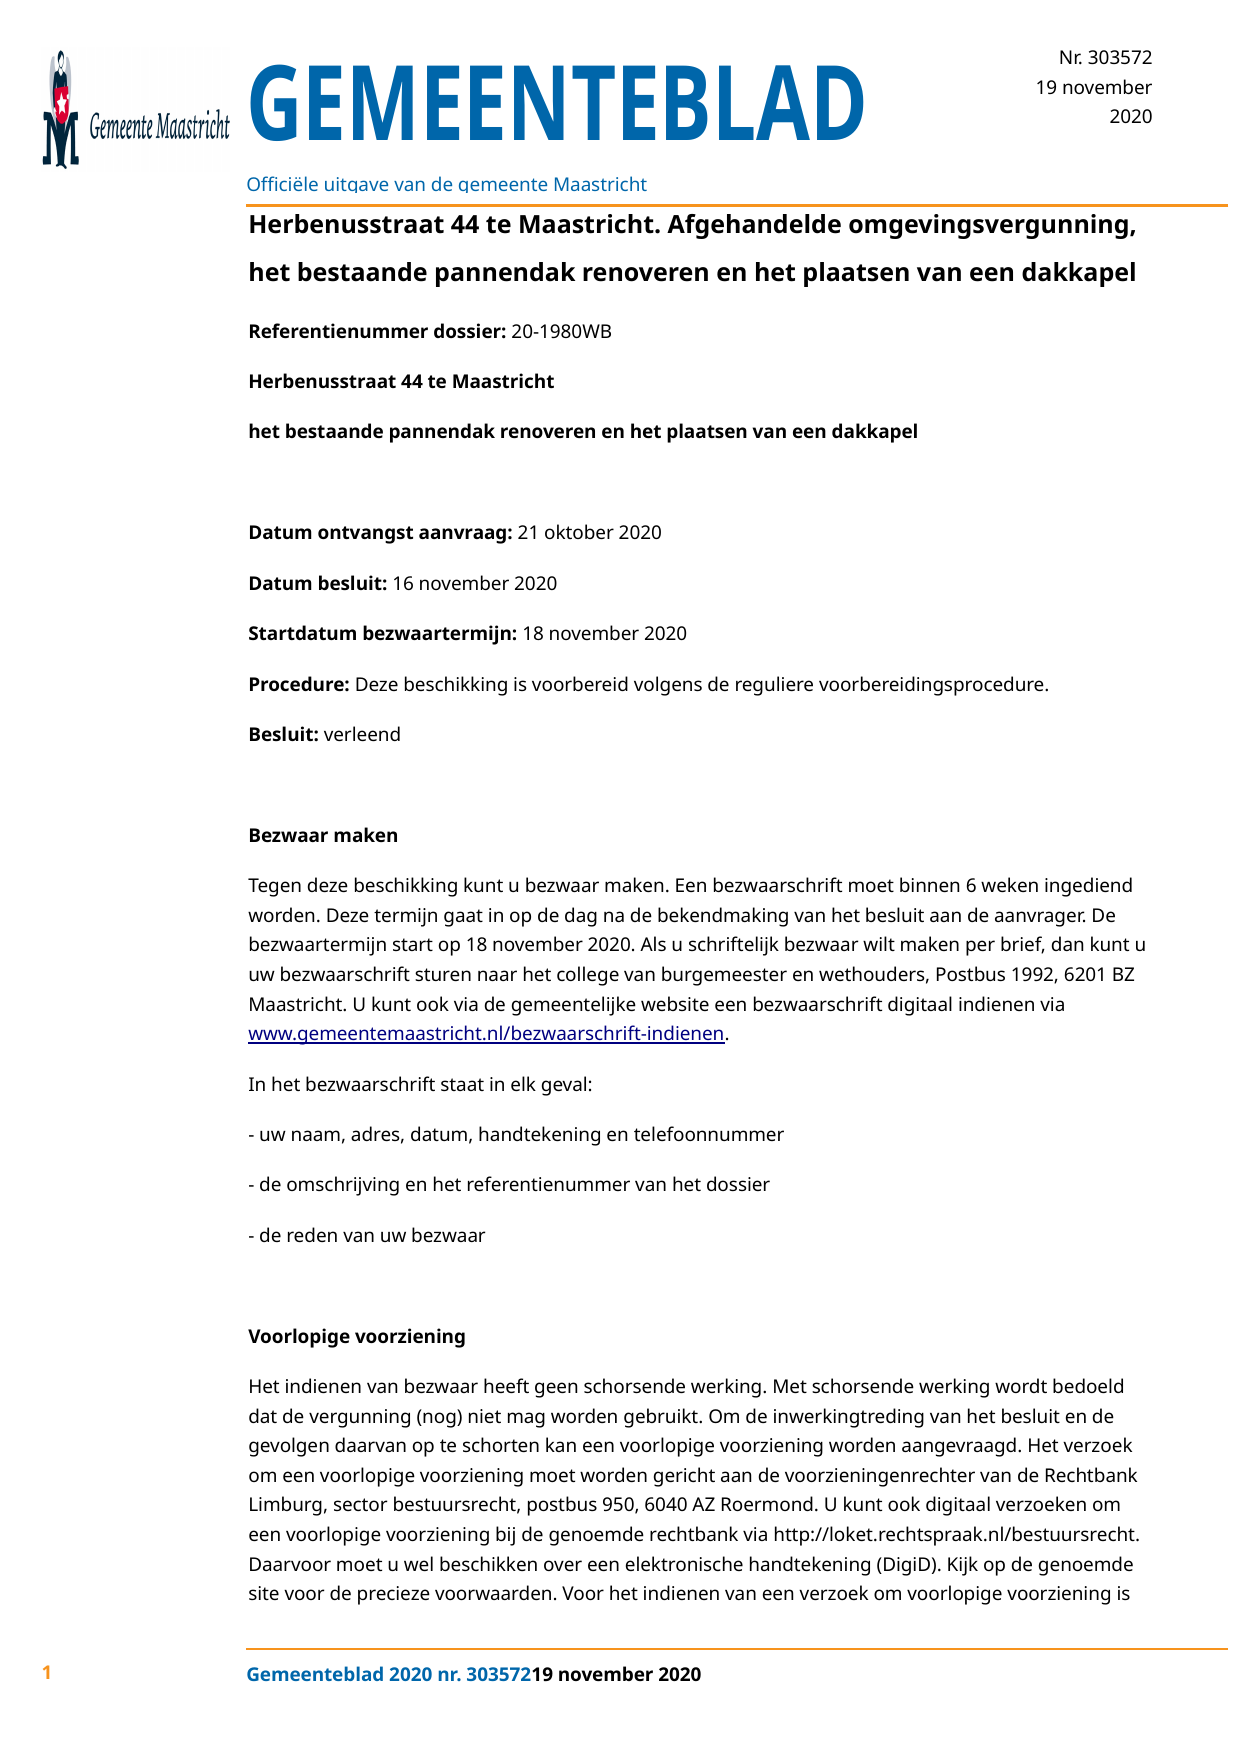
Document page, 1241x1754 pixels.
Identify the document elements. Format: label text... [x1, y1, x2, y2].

text Herbenusstraat 44 te Maastricht. Afgehandelde omgevingsvergunning, het bestaande pannendak renoveren en het plaatsen van een dakkapel [248, 207, 1152, 288]
text Procedure: Deze beschikking is voorbereid volgens de reguliere voorbereidingsprocedure. [248, 671, 1152, 697]
text Datum besluit: 16 november 2020 [248, 570, 1152, 596]
text Bezwaar maken [248, 822, 1152, 848]
text - de reden van uw bezwaar [248, 1222, 1152, 1248]
text Herbenusstraat 44 te Maastricht [248, 368, 1152, 394]
text - de omschrijving en het referentienummer van het dossier [248, 1172, 1152, 1197]
text Voorlopige voorziening [248, 1323, 1152, 1349]
text - uw naam, adres, datum, handtekening en telefoonnummer [248, 1121, 1152, 1147]
text Startdatum bezwaartermijn: 18 november 2020 [248, 620, 1152, 646]
text Besluit: verleend [248, 721, 1152, 747]
text Tegen deze beschikking kunt u bezwaar maken. Een bezwaarschrift moet binnen 6 weken ingediend worden. Deze termijn gaat in op de dag na de bekendmaking van het besluit aan de aanvrager. De bezwaartermijn start op 18 november 2020. Als u schriftelijk bezwaar wilt maken per brief, dan kunt u uw bezwaarschrift sturen naar het college van burgemeester en wethouders, Postbus 1992, 6201 BZ Maastricht. U kunt ook via de gemeentelijke website een bezwaarschrift digitaal indienen via www.gemeentemaastricht.nl/bezwaarschrift-indienen. [248, 872, 1152, 1046]
text Datum ontvangst aanvraag: 21 oktober 2020 [248, 519, 1152, 545]
text Het indienen van bezwaar heeft geen schorsende werking. Met schorsende werking wordt bedoeld dat de vergunning (nog) niet mag worden gebruikt. Om de inwerkingtreding van het besluit en de gevolgen daarvan op te schorten kan een voorlopige voorziening worden aangevraagd. Het verzoek om een voorlopige voorziening moet worden gericht aan de voorzieningenrechter van de Rechtbank Limburg, sector bestuursrecht, postbus 950, 6040 AZ Roermond. U kunt ook digitaal verzoeken om een voorlopige voorziening bij de genoemde rechtbank via http://loket.rechtspraak.nl/bestuursrecht. Daarvoor moet u wel beschikken over een elektronische handtekening (DigiD). Kijk op de genoemde site voor de precieze voorwaarden. Voor het indienen van een verzoek om voorlopige voorziening is [248, 1373, 1152, 1606]
text Referentienummer dossier: 20-1980WB [248, 318, 1152, 344]
picture [41, 47, 231, 172]
text het bestaande pannendak renoveren en het plaatsen van een dakkapel [248, 419, 1152, 444]
text In het bezwaarschrift staat in elk geval: [248, 1071, 1152, 1097]
